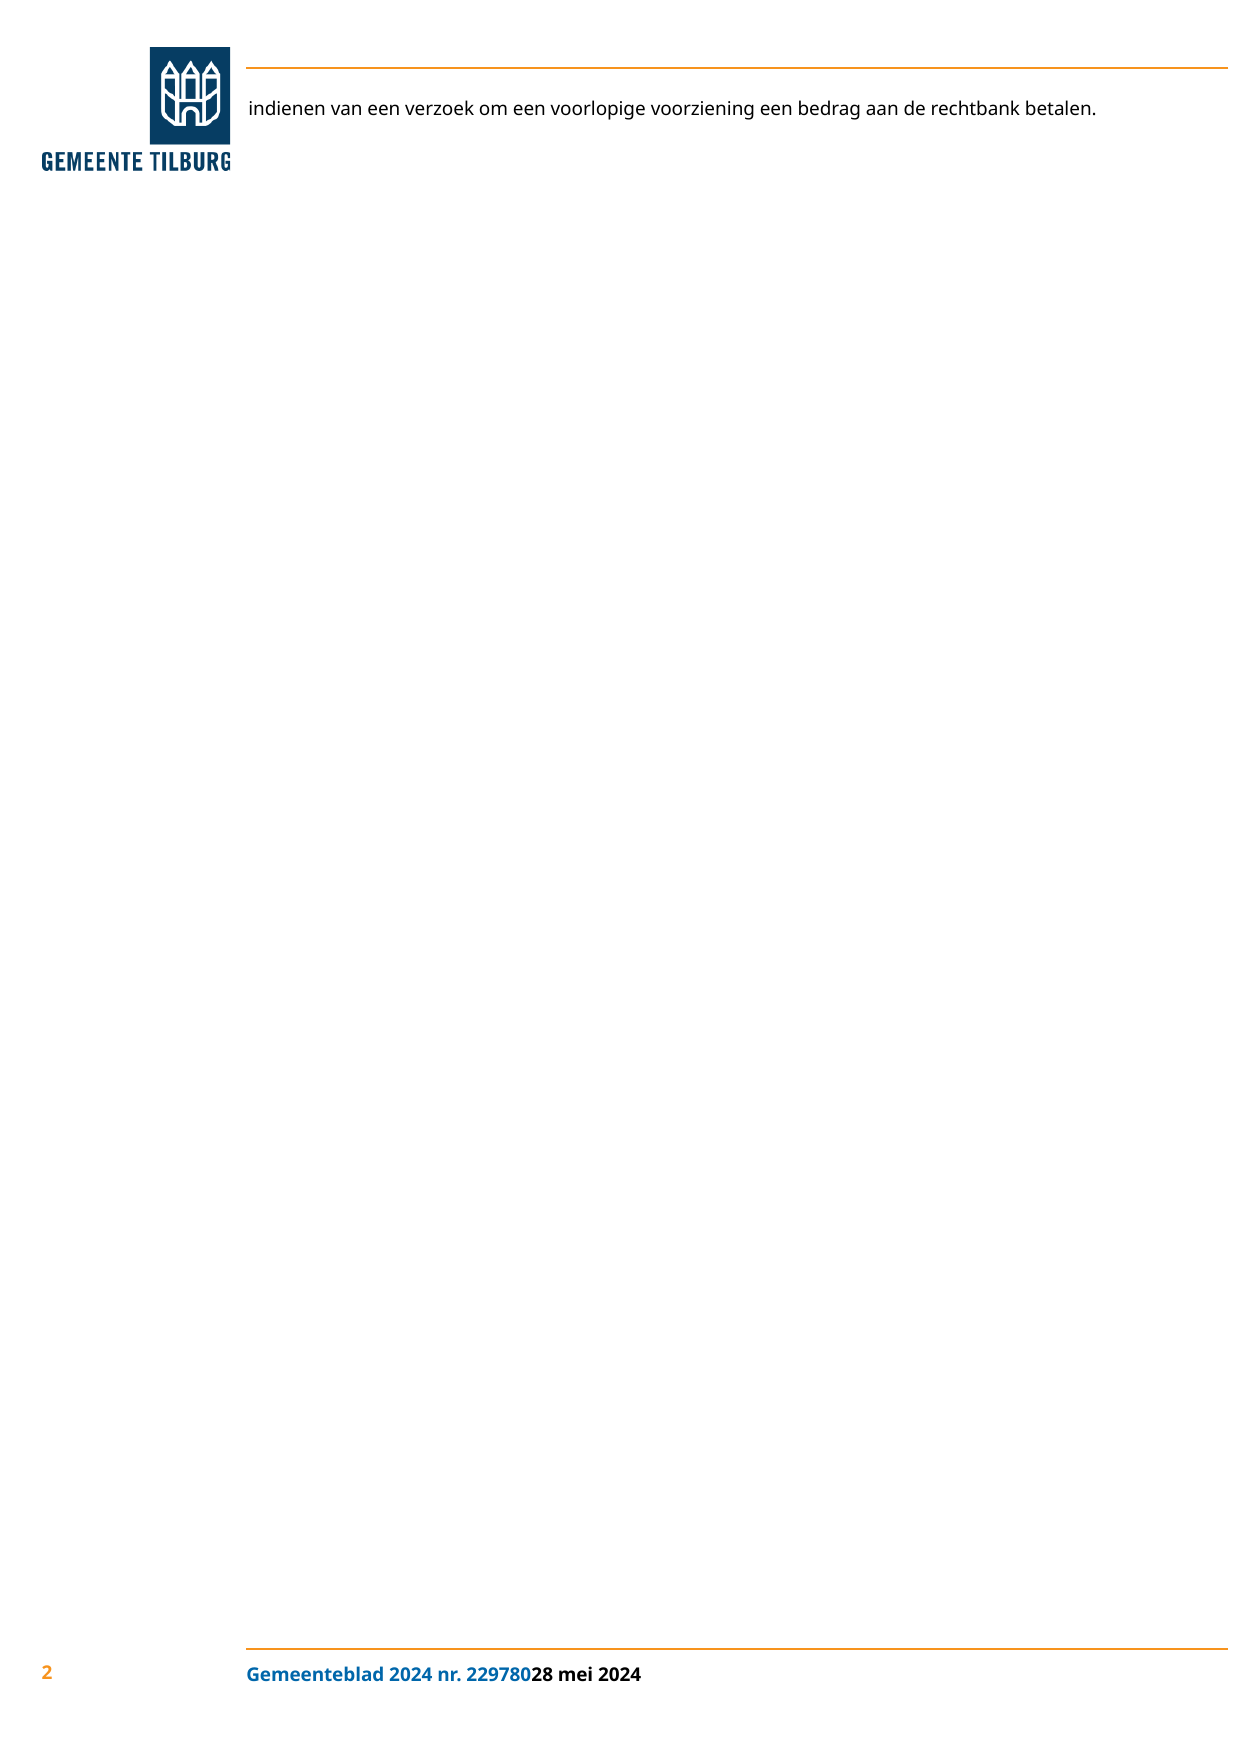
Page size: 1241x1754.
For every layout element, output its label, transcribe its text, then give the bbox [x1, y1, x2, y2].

picture [41, 47, 231, 172]
text indienen van een verzoek om een voorlopige voorziening een bedrag aan de rechtbank betalen. [248, 95, 1152, 121]
